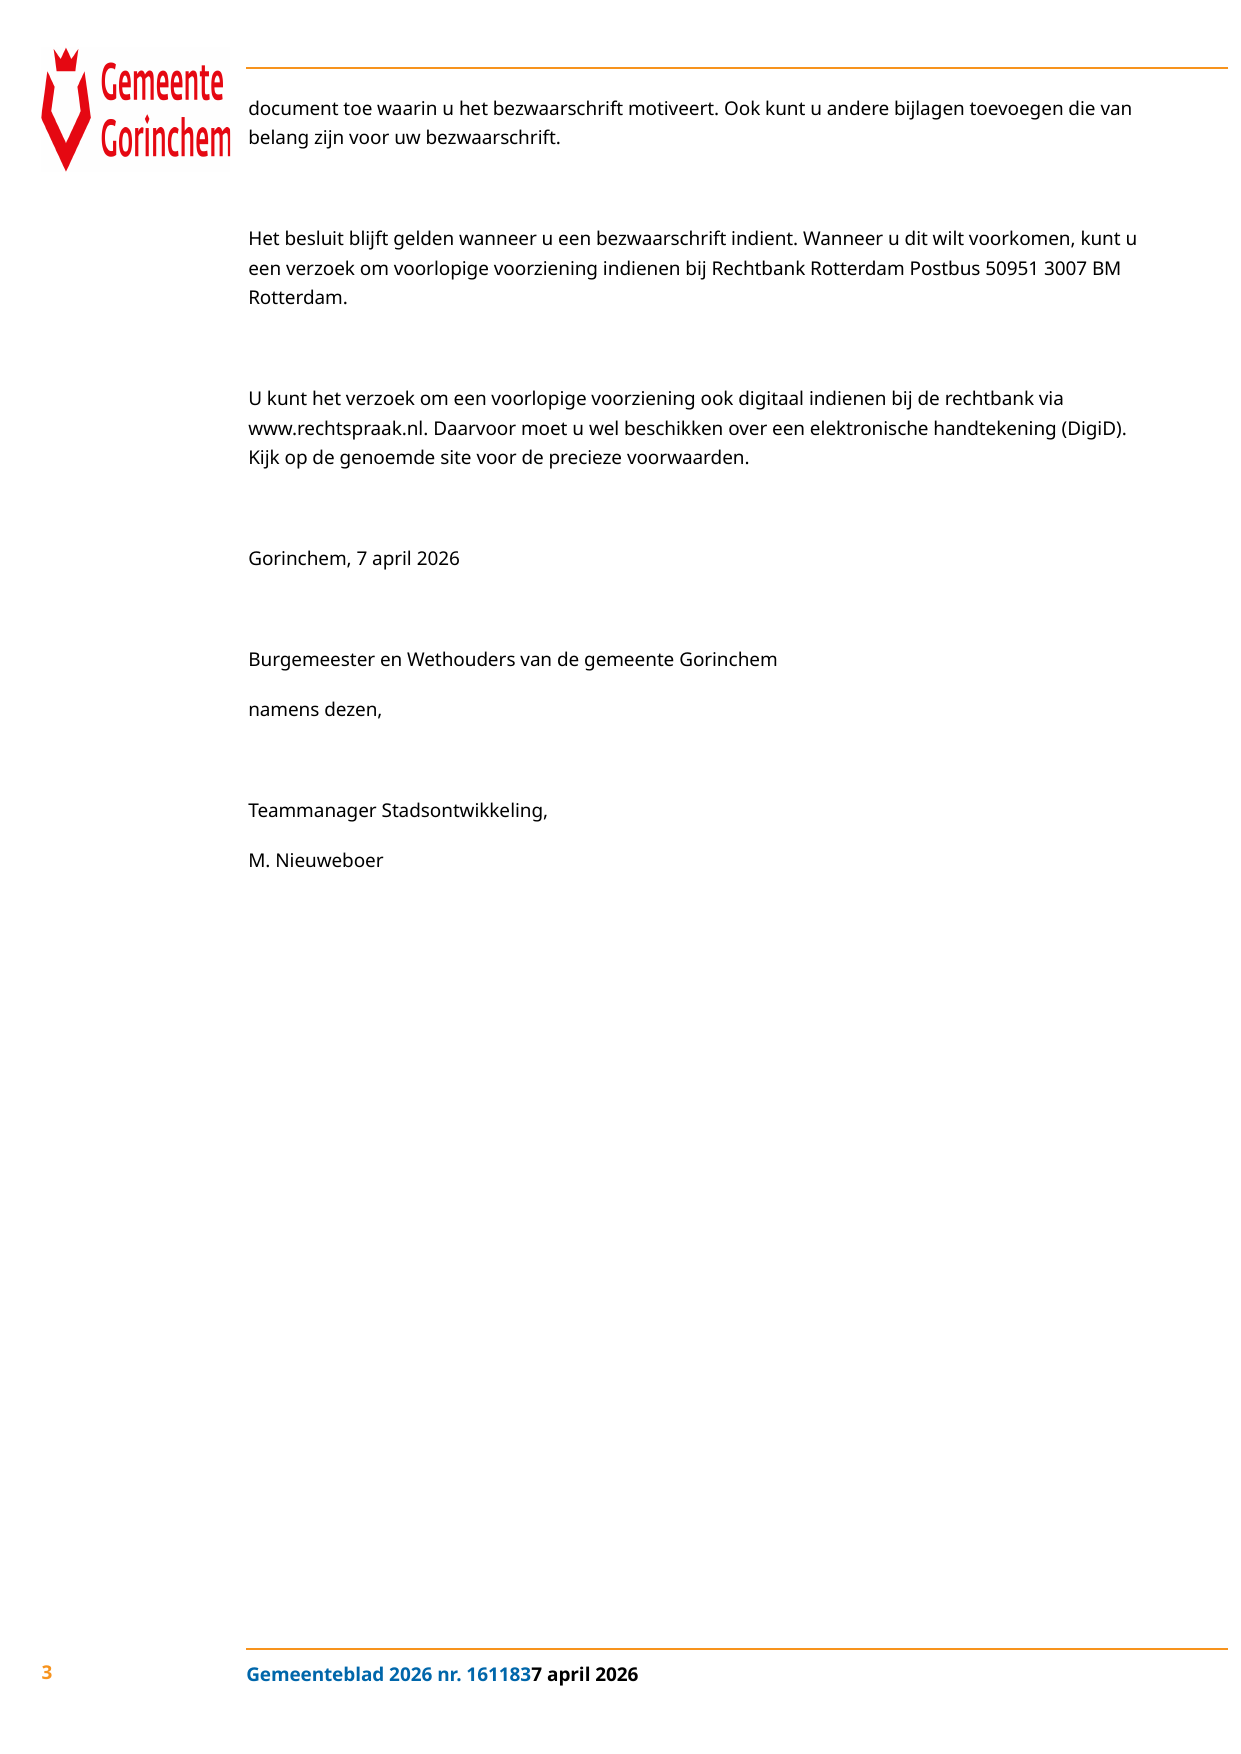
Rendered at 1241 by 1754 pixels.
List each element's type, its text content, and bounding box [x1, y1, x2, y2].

picture [41, 47, 231, 172]
text U kunt het verzoek om een voorlopige voorziening ook digitaal indienen bij de rechtbank via www.rechtspraak.nl. Daarvoor moet u wel beschikken over een elektronische handtekening (DigiD). Kijk op de genoemde site voor de precieze voorwaarden. [248, 385, 1152, 470]
text Gorinchem, 7 april 2026 [248, 545, 1152, 571]
text Burgemeester en Wethouders van de gemeente Gorinchem [248, 646, 1152, 672]
text Het besluit blijft gelden wanneer u een bezwaarschrift indient. Wanneer u dit wilt voorkomen, kunt u een verzoek om voorlopige voorziening indienen bij Rechtbank Rotterdam Postbus 50951 3007 BM Rotterdam. [248, 225, 1152, 310]
text document toe waarin u het bezwaarschrift motiveert. Ook kunt u andere bijlagen toevoegen die van belang zijn voor uw bezwaarschrift. [248, 95, 1152, 150]
text M. Nieuweboer [248, 848, 1152, 873]
text Teammanager Stadsontwikkeling, [248, 797, 1152, 823]
text namens dezen, [248, 696, 1152, 722]
